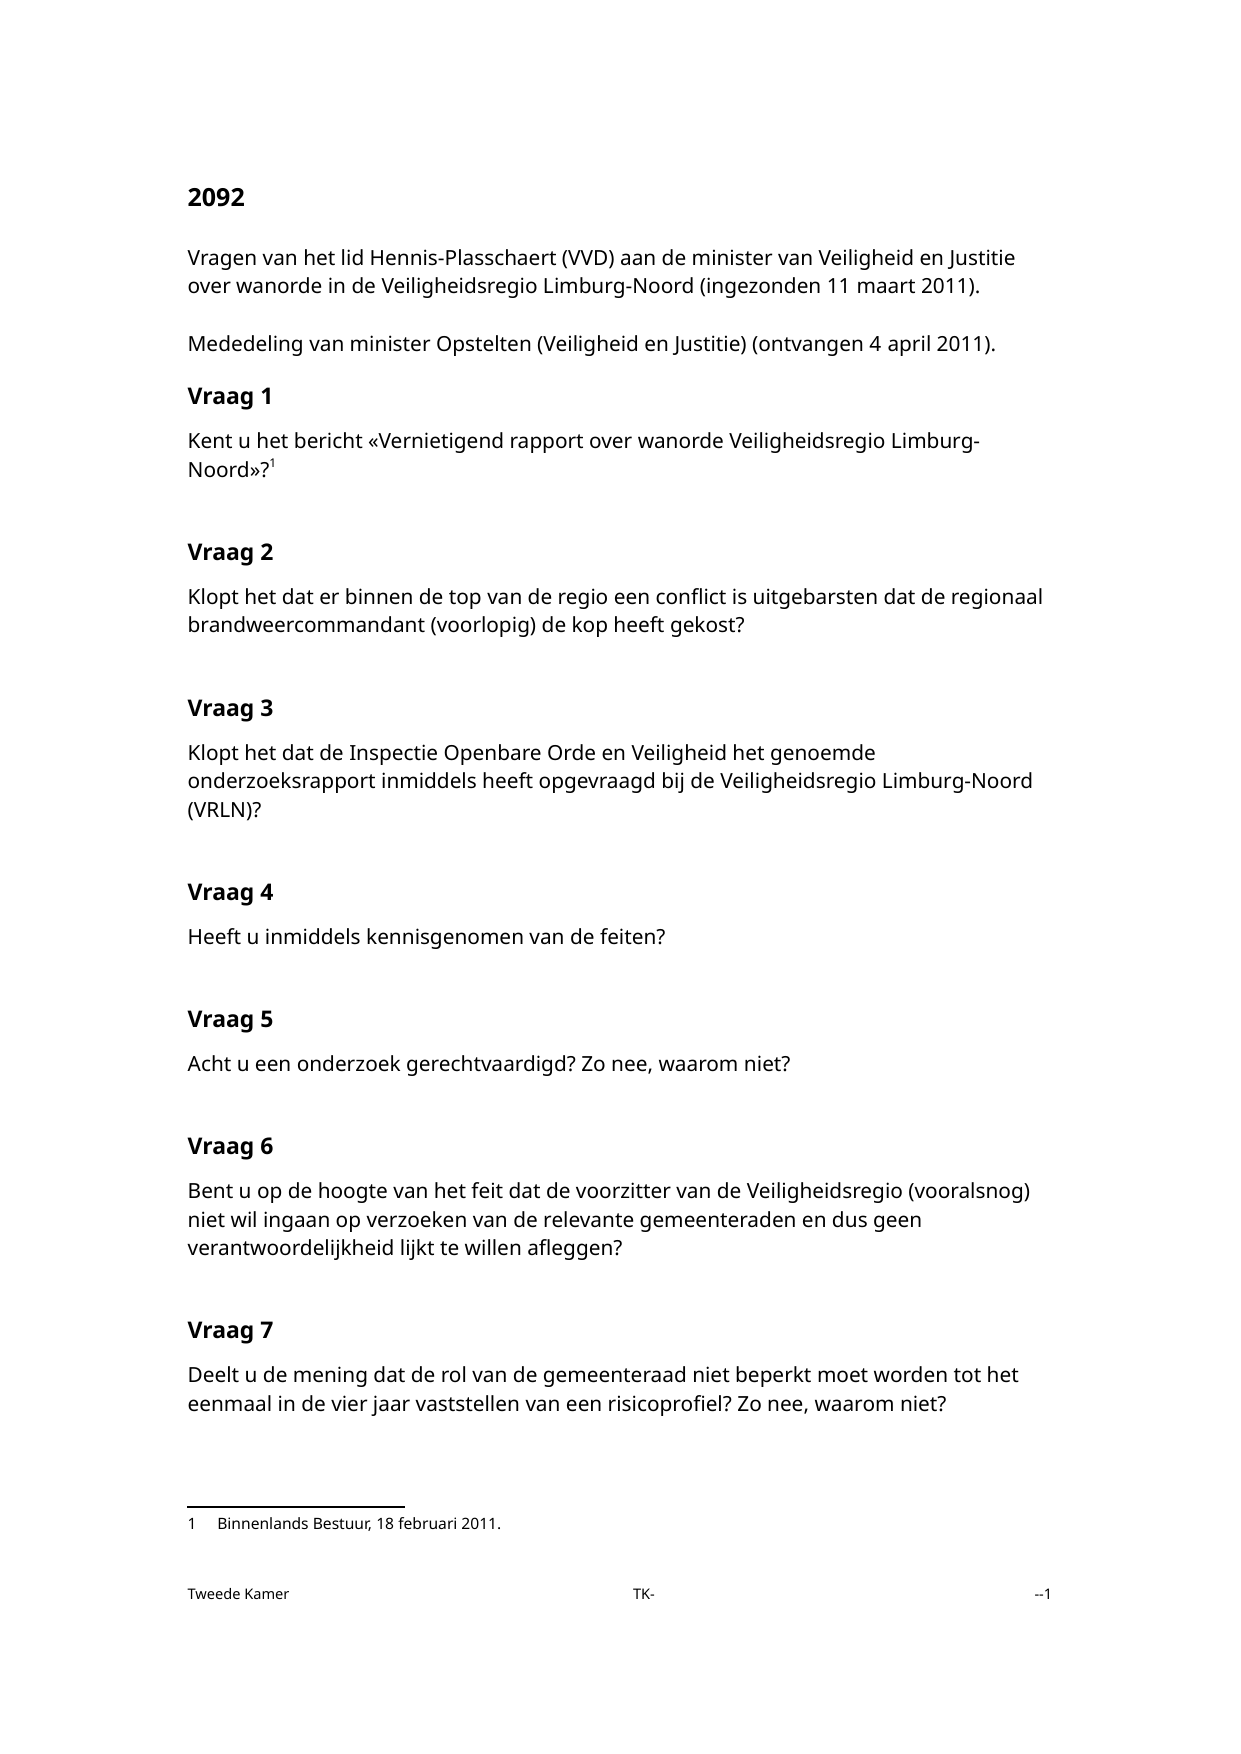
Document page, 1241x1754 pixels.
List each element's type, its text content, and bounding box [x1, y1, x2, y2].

text Binnenlands Bestuur, 18 februari 2011. [187, 1506, 1053, 1534]
subtitle Vraag 3 [187, 692, 1053, 723]
text Klopt het dat er binnen de top van de regio een conflict is uitgebarsten dat de regionaal brandweercommandant (voorlopig) de kop heeft gekost? [187, 582, 1053, 639]
text Deelt u de mening dat de rol van de gemeenteraad niet beperkt moet worden tot het eenmaal in de vier jaar vaststellen van een risicoprofiel? Zo nee, waarom niet? [187, 1360, 1053, 1417]
subtitle Vraag 2 [187, 536, 1053, 567]
text 2092 [187, 179, 1053, 213]
subtitle Vraag 7 [187, 1314, 1053, 1345]
subtitle Vraag 4 [187, 876, 1053, 907]
text Klopt het dat de Inspectie Openbare Orde en Veiligheid het genoemde onderzoeksrapport inmiddels heeft opgevraagd bij de Veiligheidsregio Limburg-Noord (VRLN)? [187, 738, 1053, 823]
text Mededeling van minister Opstelten (Veiligheid en Justitie) (ontvangen 4 april 2011). [187, 329, 1053, 358]
text Bent u op de hoogte van het feit dat de voorzitter van de Veiligheidsregio (vooralsnog) niet wil ingaan op verzoeken van de relevante gemeenteraden en dus geen verantwoordelijkheid lijkt te willen afleggen? [187, 1176, 1053, 1262]
text Acht u een onderzoek gerechtvaardigd? Zo nee, waarom niet? [187, 1049, 1053, 1077]
subtitle Vraag 6 [187, 1130, 1053, 1161]
text Heeft u inmiddels kennisgenomen van de feiten? [187, 922, 1053, 950]
subtitle Vraag 5 [187, 1003, 1053, 1034]
text Kent u het bericht «Vernietigend rapport over wanorde Veiligheidsregio Limburg-Noord»? [187, 427, 1053, 483]
text Vragen van het lid Hennis-Plasschaert (VVD) aan de minister van Veiligheid en Justitie over wanorde in de Veiligheidsregio Limburg-Noord (ingezonden 11 maart 2011). [187, 243, 1053, 300]
subtitle Vraag 1 [187, 380, 1053, 412]
